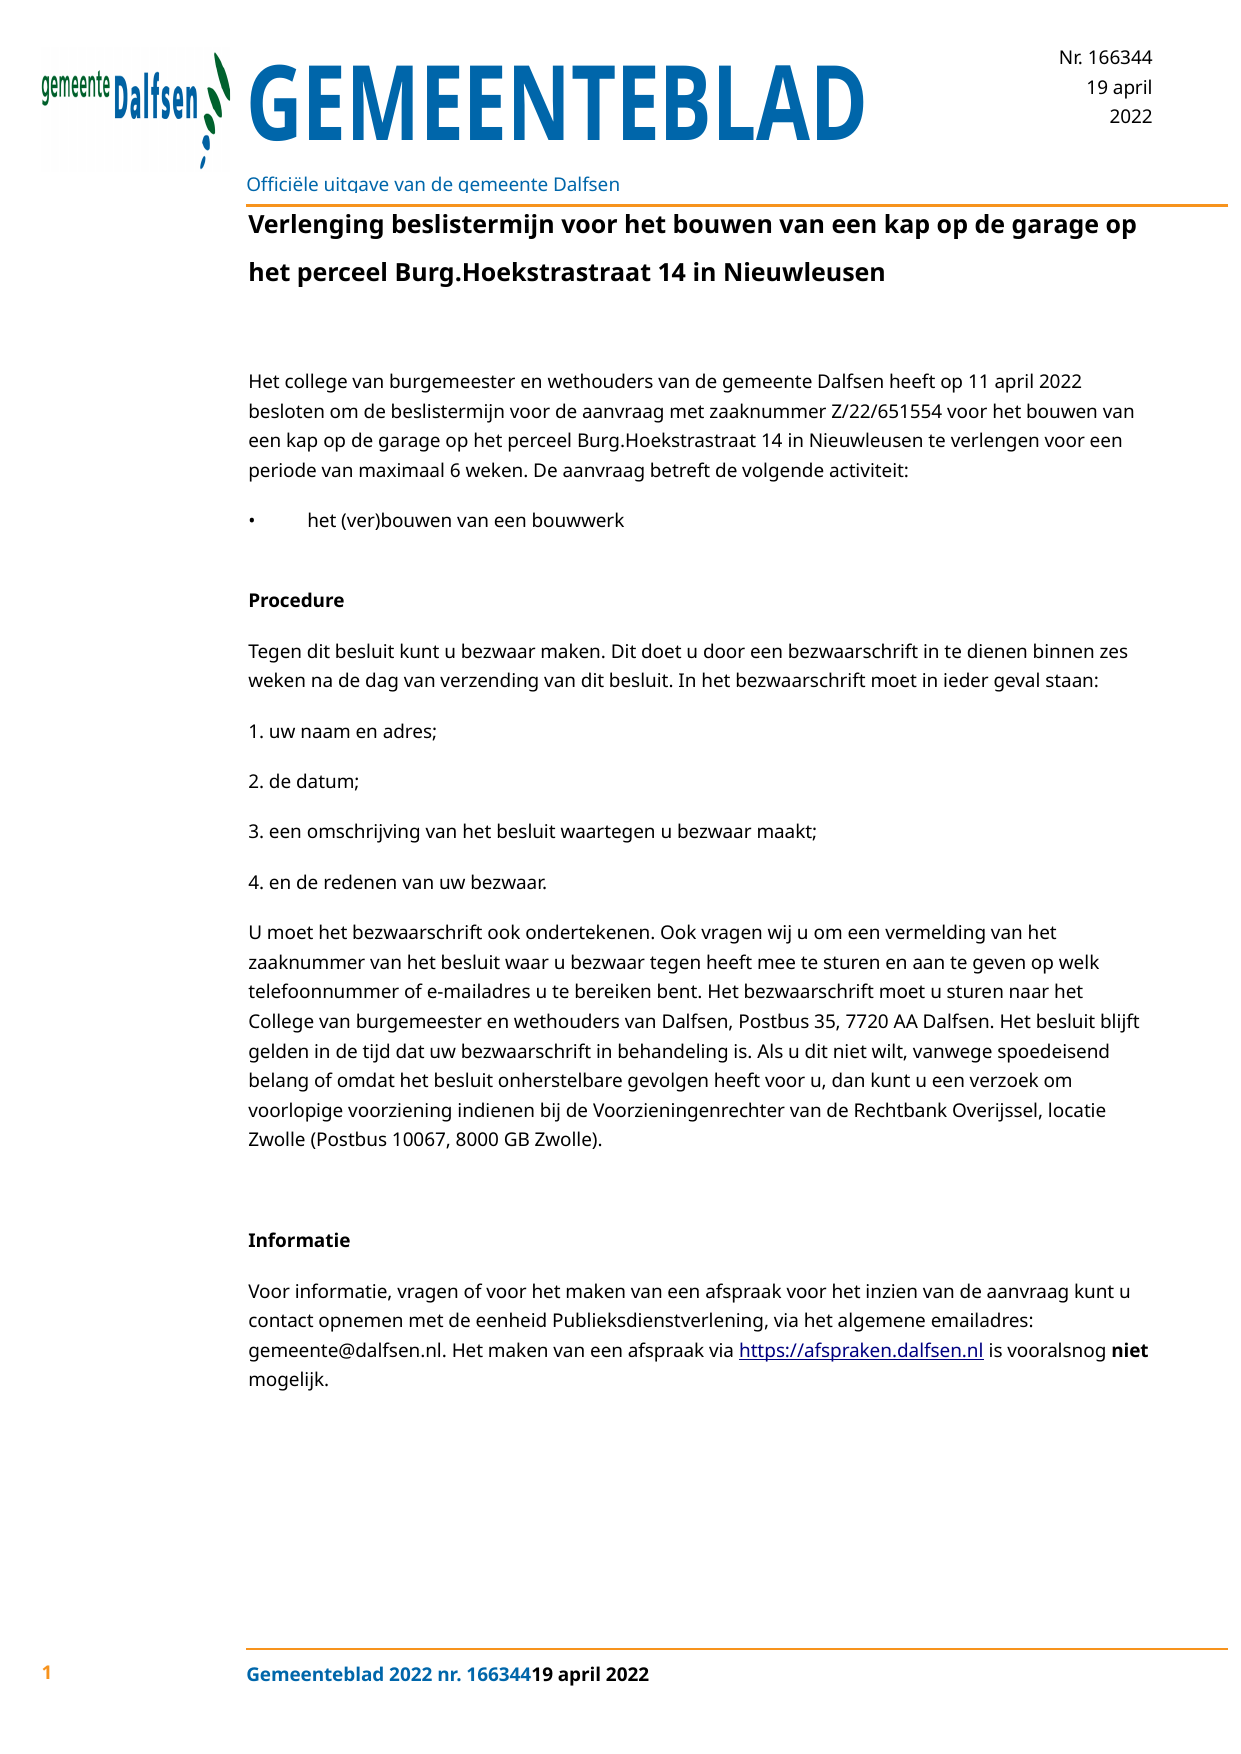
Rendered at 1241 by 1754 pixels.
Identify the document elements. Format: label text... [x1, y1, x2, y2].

text 2. de datum; [248, 768, 1152, 794]
list het (ver)bouwen van een bouwwerk [248, 507, 1152, 533]
text Informatie [248, 1227, 1152, 1253]
text Voor informatie, vragen of voor het maken van een afspraak voor het inzien van de aanvraag kunt u contact opnemen met de eenheid Publieksdienstverlening, via het algemene emailadres: gemeente@dalfsen.nl. Het maken van een afspraak via https://afspraken.dalfsen.nl is vooralsnog niet mogelijk. [248, 1278, 1152, 1392]
picture [41, 47, 231, 172]
text U moet het bezwaarschrift ook ondertekenen. Ook vragen wij u om een vermelding van het zaaknummer van het besluit waar u bezwaar tegen heeft mee te sturen en aan te geven op welk telefoonnummer of e-mailadres u te bereiken bent. Het bezwaarschrift moet u sturen naar het College van burgemeester en wethouders van Dalfsen, Postbus 35, 7720 AA Dalfsen. Het besluit blijft gelden in de tijd dat uw bezwaarschrift in behandeling is. Als u dit niet wilt, vanwege spoedeisend belang of omdat het besluit onherstelbare gevolgen heeft voor u, dan kunt u een verzoek om voorlopige voorziening indienen bij de Voorzieningenrechter van de Rechtbank Overijssel, locatie Zwolle (Postbus 10067, 8000 GB Zwolle). [248, 919, 1152, 1152]
text Tegen dit besluit kunt u bezwaar maken. Dit doet u door een bezwaarschrift in te dienen binnen zes weken na de dag van verzending van dit besluit. In het bezwaarschrift moet in ieder geval staan: [248, 638, 1152, 693]
text Verlenging beslistermijn voor het bouwen van een kap op de garage op het perceel Burg.Hoekstrastraat 14 in Nieuwleusen [248, 207, 1152, 288]
text Procedure [248, 587, 1152, 613]
text 3. een omschrijving van het besluit waartegen u bezwaar maakt; [248, 819, 1152, 844]
text 1. uw naam en adres; [248, 718, 1152, 744]
text Het college van burgemeester en wethouders van de gemeente Dalfsen heeft op 11 april 2022 besloten om de beslistermijn voor de aanvraag met zaaknummer Z/22/651554 voor het bouwen van een kap op de garage op het perceel Burg.Hoekstrastraat 14 in Nieuwleusen te verlengen voor een periode van maximaal 6 weken. De aanvraag betreft de volgende activiteit: [248, 368, 1152, 483]
text 4. en de redenen van uw bezwaar. [248, 869, 1152, 895]
